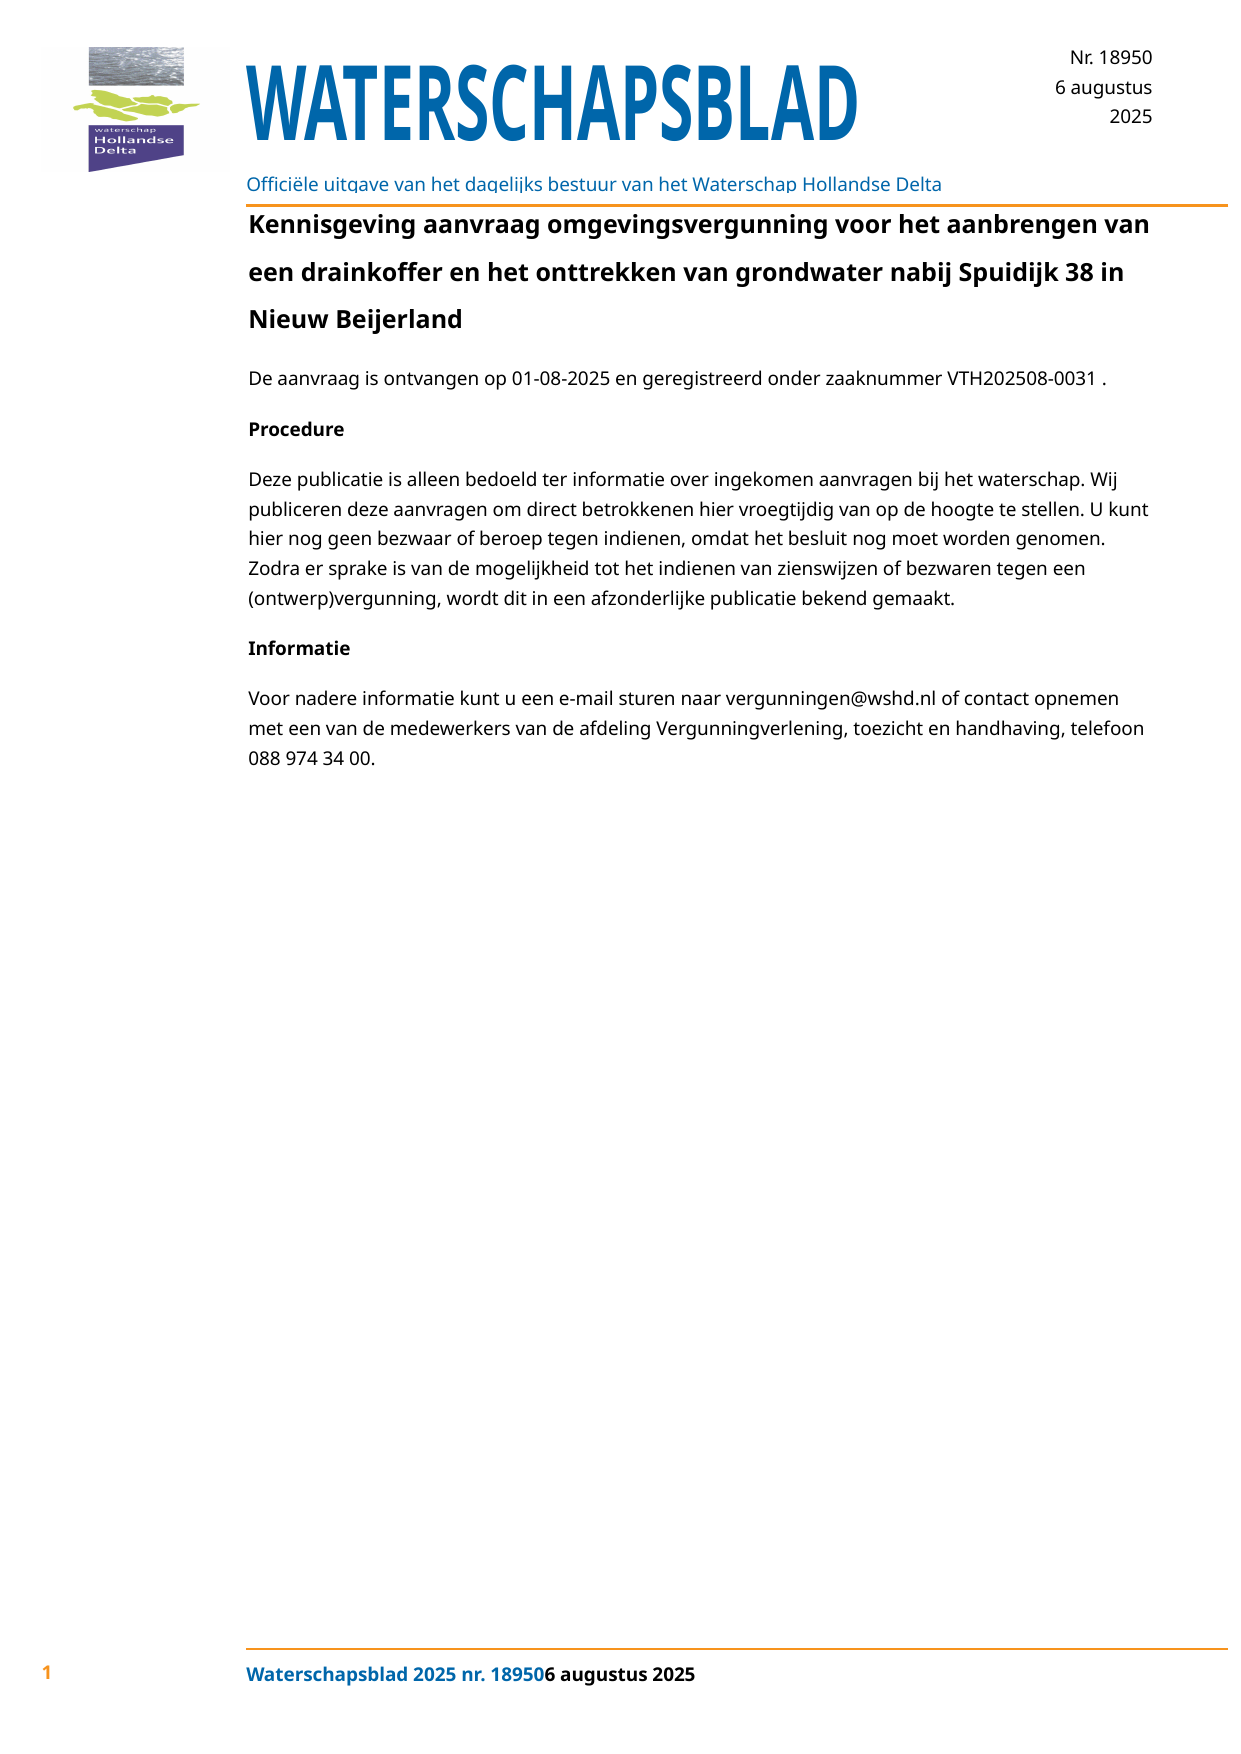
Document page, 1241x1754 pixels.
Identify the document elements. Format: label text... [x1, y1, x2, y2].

text Voor nadere informatie kunt u een e-mail sturen naar vergunningen@wshd.nl of contact opnemen met een van de medewerkers van de afdeling Vergunningverlening, toezicht en handhaving, telefoon 088 974 34 00. [248, 686, 1152, 770]
text Procedure [248, 416, 1152, 442]
text Deze publicatie is alleen bedoeld ter informatie over ingekomen aanvragen bij het waterschap. Wij publiceren deze aanvragen om direct betrokkenen hier vroegtijdig van op de hoogte te stellen. U kunt hier nog geen bezwaar of beroep tegen indienen, omdat het besluit nog moet worden genomen. Zodra er sprake is van de mogelijkheid tot het indienen van zienswijzen of bezwaren tegen een (ontwerp)vergunning, wordt dit in een afzonderlijke publicatie bekend gemaakt. [248, 466, 1152, 610]
text De aanvraag is ontvangen op 01-08-2025 en geregistreerd onder zaaknummer VTH202508-0031 . [248, 366, 1152, 391]
picture [41, 47, 231, 172]
text Informatie [248, 635, 1152, 661]
text Kennisgeving aanvraag omgevingsvergunning voor het aanbrengen van een drainkoffer en het onttrekken van grondwater nabij Spuidijk 38 in Nieuw Beijerland [248, 207, 1152, 336]
